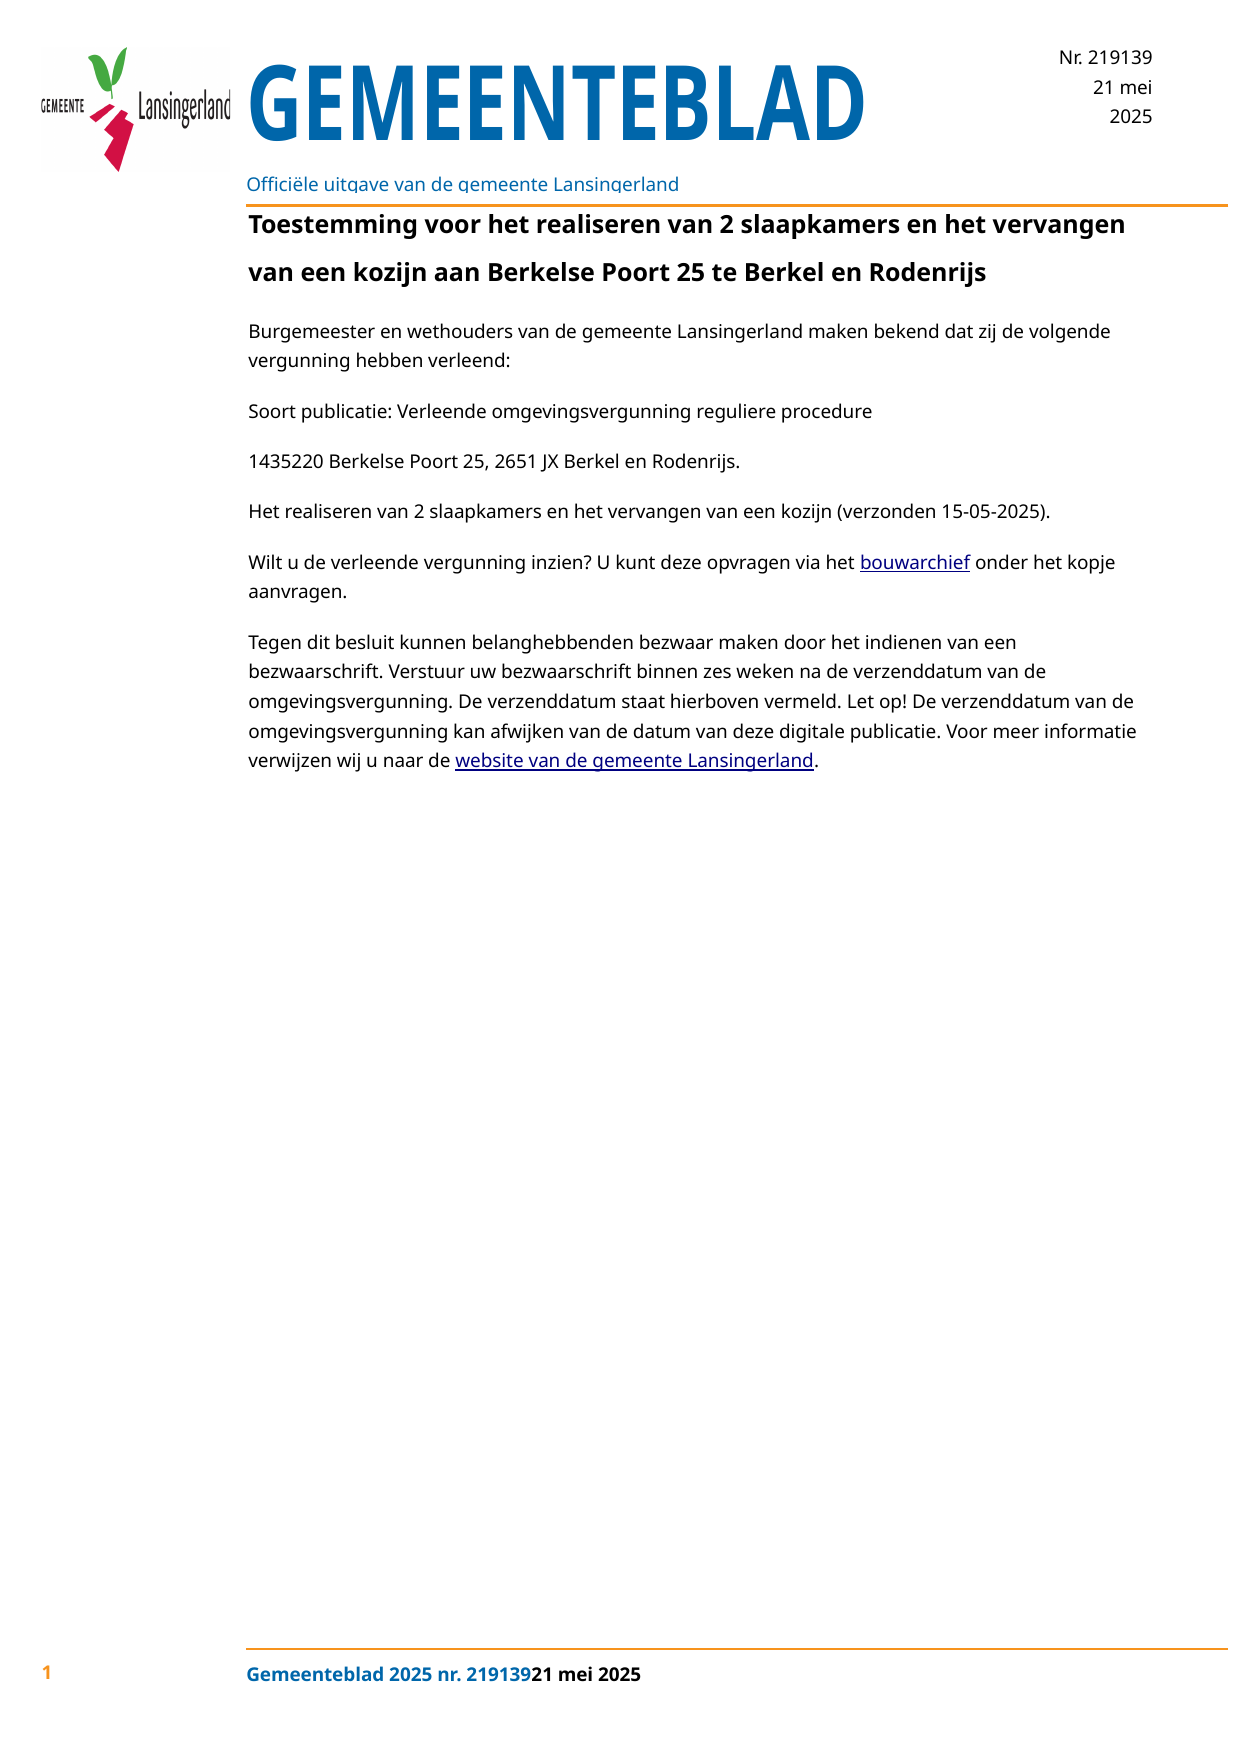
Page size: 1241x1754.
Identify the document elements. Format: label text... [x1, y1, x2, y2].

text Soort publicatie: Verleende omgevingsvergunning reguliere procedure [248, 398, 1152, 424]
text Tegen dit besluit kunnen belanghebbenden bezwaar maken door het indienen van een bezwaarschrift. Verstuur uw bezwaarschrift binnen zes weken na de verzenddatum van de omgevingsvergunning. De verzenddatum staat hierboven vermeld. Let op! De verzenddatum van de omgevingsvergunning kan afwijken van de datum van deze digitale publicatie. Voor meer informatie verwijzen wij u naar de website van de gemeente Lansingerland. [248, 629, 1152, 773]
picture [41, 47, 231, 172]
text Toestemming voor het realiseren van 2 slaapkamers en het vervangen van een kozijn aan Berkelse Poort 25 te Berkel en Rodenrijs [248, 207, 1152, 288]
text Het realiseren van 2 slaapkamers en het vervangen van een kozijn (verzonden 15-05-2025). [248, 499, 1152, 524]
text 1435220 Berkelse Poort 25, 2651 JX Berkel en Rodenrijs. [248, 448, 1152, 474]
text Burgemeester en wethouders van de gemeente Lansingerland maken bekend dat zij de volgende vergunning hebben verleend: [248, 318, 1152, 373]
text Wilt u de verleende vergunning inzien? U kunt deze opvragen via het bouwarchief onder het kopje aanvragen. [248, 549, 1152, 604]
